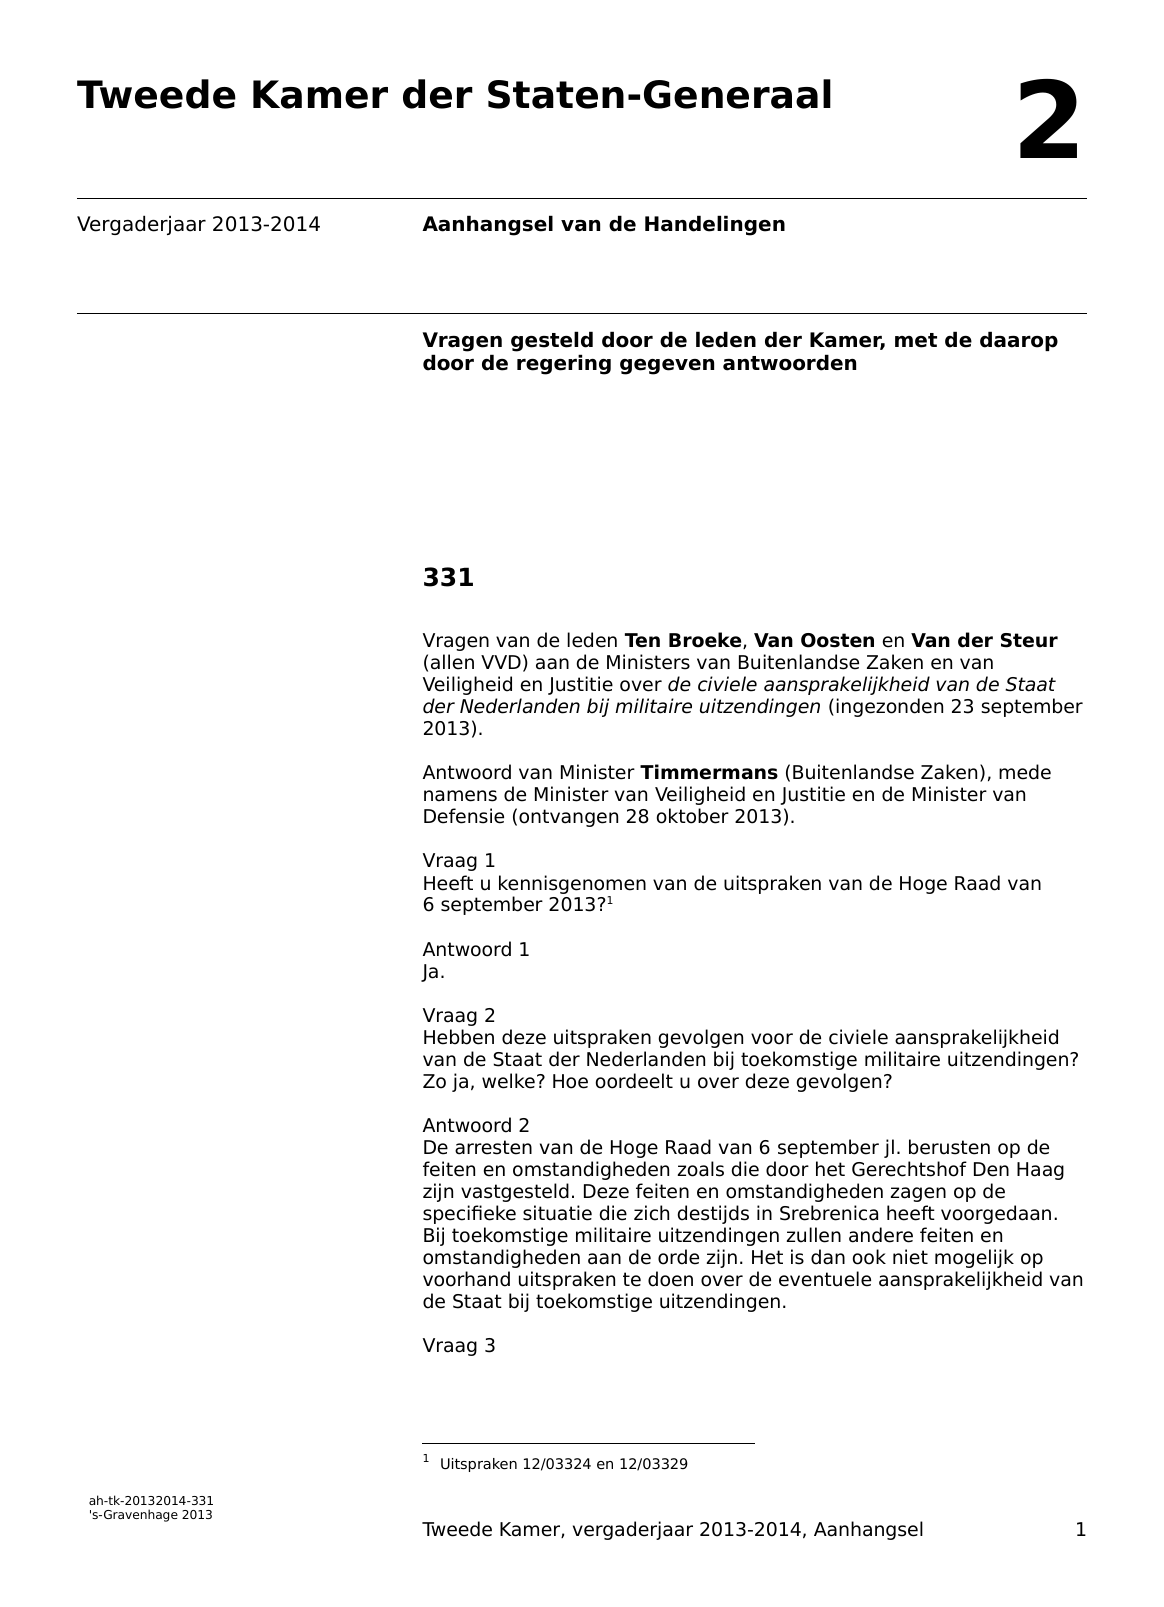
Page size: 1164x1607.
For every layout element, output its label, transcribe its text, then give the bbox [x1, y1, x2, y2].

text Uitspraken 12/03324 en 12/03329 [422, 1452, 1087, 1474]
text Antwoord 1 [422, 938, 1087, 961]
text Antwoord van Minister Timmermans (Buitenlandse Zaken), mede namens de Minister van Veiligheid en Justitie en de Minister van Defensie (ontvangen 28 oktober 2013). [422, 762, 1087, 828]
table_header Tweede Kamer der Staten-Generaal [77, 59, 886, 198]
text Ja. [422, 961, 1087, 982]
text Vraag 2 [422, 1005, 1087, 1027]
text De arresten van de Hoge Raad van 6 september jl. berusten op de feiten en omstandigheden zoals die door het Gerechtshof Den Haag zijn vastgesteld. Deze feiten en omstandigheden zagen op de specifieke situatie die zich destijds in Srebrenica heeft voorgedaan. Bij toekomstige militaire uitzendingen zullen andere feiten en omstandigheden aan de orde zijn. Het is dan ook niet mogelijk op voorhand uitspraken te doen over de eventuele aansprakelijkheid van de Staat bij toekomstige uitzendingen. [422, 1137, 1087, 1313]
text Vragen van de leden Ten Broeke, Van Oosten en Van der Steur (allen VVD) aan de Ministers van Buitenlandse Zaken en van Veiligheid en Justitie over de civiele aansprakelijkheid van de Staat der Nederlanden bij militaire uitzendingen (ingezonden 23 september 2013). [422, 630, 1087, 740]
table_cell Vragen gesteld door de leden der Kamer, met de daarop door de regering gegeven antwoorden [422, 314, 1087, 375]
text Antwoord 2 [422, 1115, 1087, 1137]
table_header 2 [886, 59, 1087, 198]
text 331 [422, 563, 1087, 592]
table_cell [77, 314, 422, 375]
table_cell Aanhangsel van de Handelingen [422, 199, 1087, 313]
text Hebben deze uitspraken gevolgen voor de civiele aansprakelijkheid van de Staat der Nederlanden bij toekomstige militaire uitzendingen? Zo ja, welke? Hoe oordeelt u over deze gevolgen? [422, 1027, 1087, 1093]
text Vraag 3 [422, 1335, 1087, 1357]
text Heeft u kennisgenomen van de uitspraken van de Hoge Raad van 6 september 2013? [422, 872, 1087, 916]
table_cell Vergaderjaar 2013-2014 [77, 199, 422, 313]
text 's-Gravenhage 2013 [88, 1508, 323, 1522]
text Vraag 1 [422, 850, 1087, 872]
text ah-tk-20132014-331 [88, 1494, 323, 1508]
